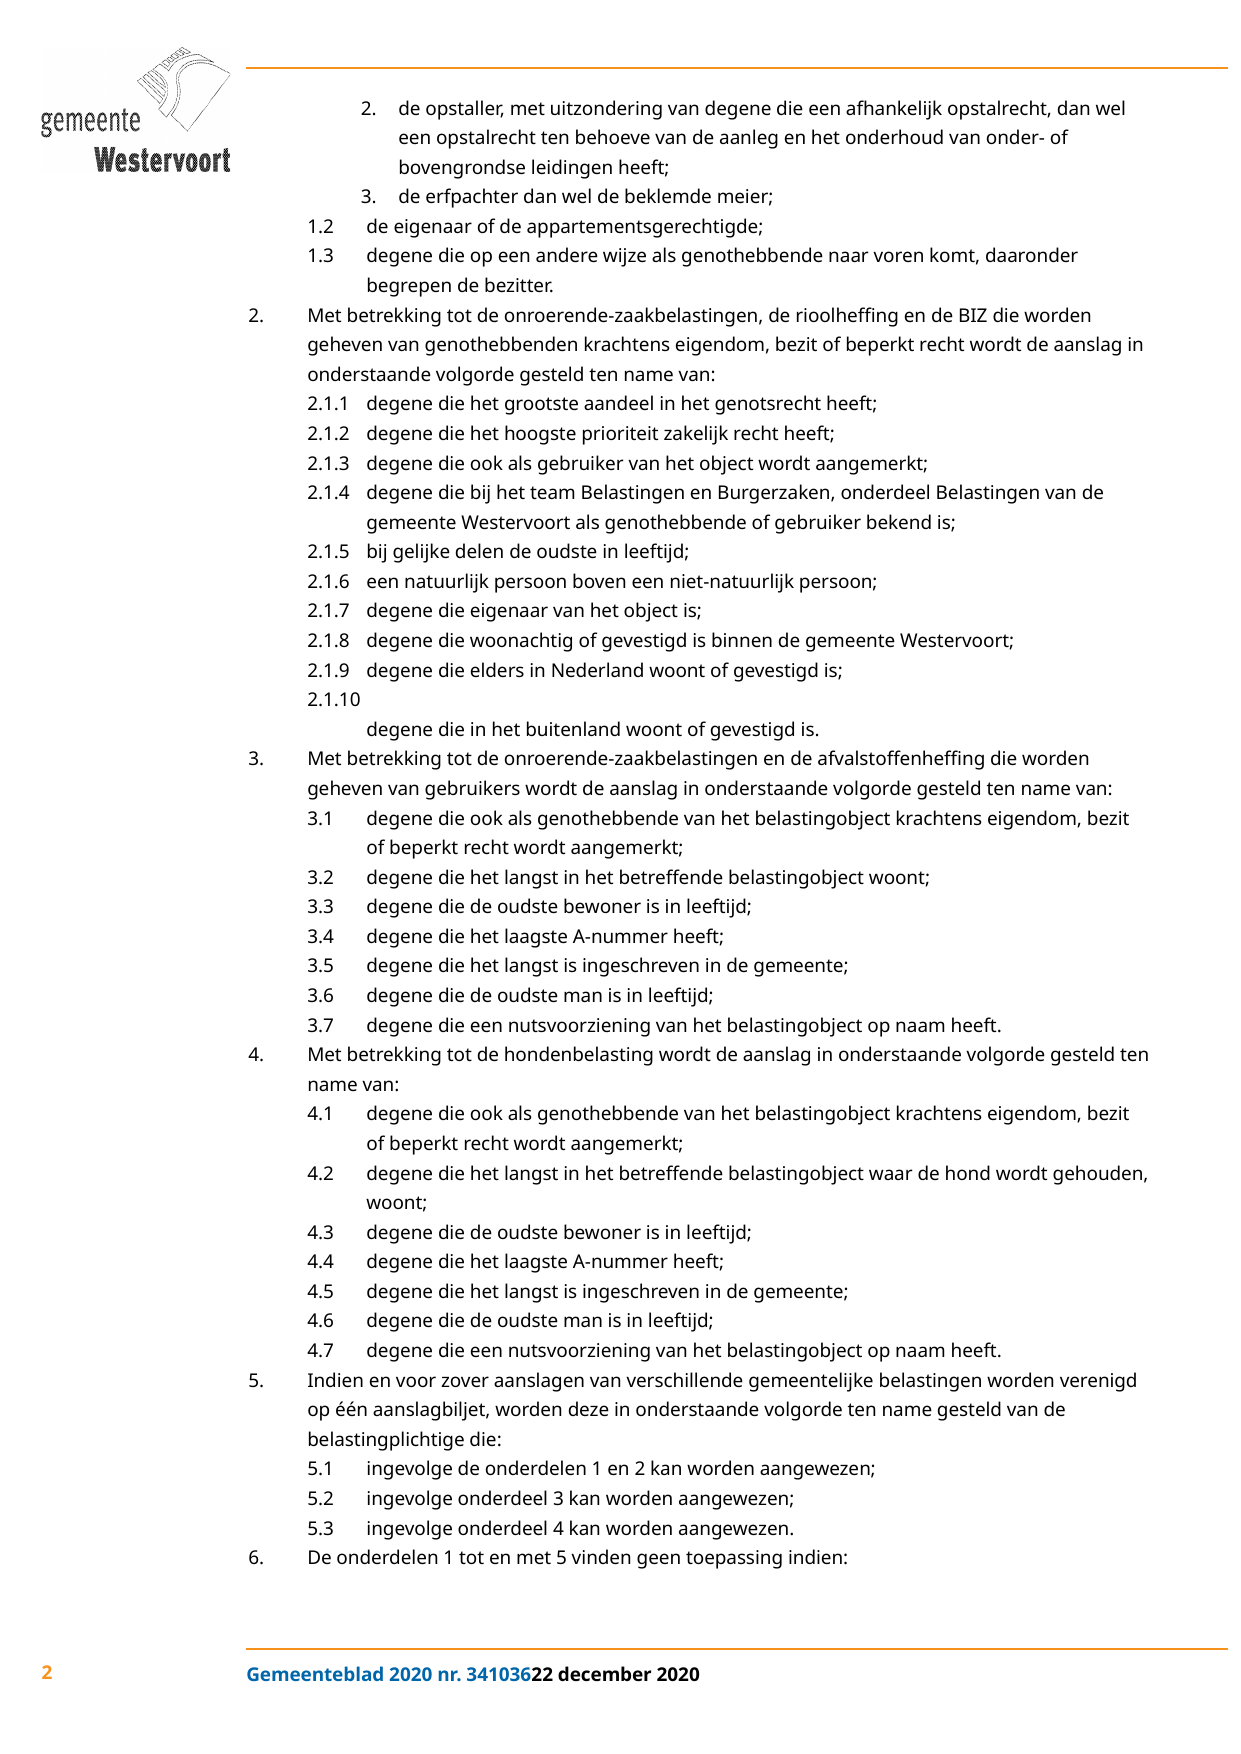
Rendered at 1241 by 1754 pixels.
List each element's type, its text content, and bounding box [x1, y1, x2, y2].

list degene die op een andere wijze als genothebbende naar voren komt, daaronder begrepen de bezitter. [307, 243, 1152, 298]
list de erfpachter dan wel de beklemde meier; [361, 183, 1152, 209]
picture [41, 47, 231, 172]
list degene die het hoogste prioriteit zakelijk recht heeft; [307, 420, 1152, 446]
list Indien en voor zover aanslagen van verschillende gemeentelijke belastingen worden verenigd op één aanslagbiljet, worden deze in onderstaande volgorde ten name gesteld van de belastingplichtige die: [248, 1367, 1152, 1452]
list Met betrekking tot de onroerende-zaakbelastingen, de rioolheffing en de BIZ die worden geheven van genothebbenden krachtens eigendom, bezit of beperkt recht wordt de aanslag in onderstaande volgorde gesteld ten name van: [248, 302, 1152, 387]
list De onderdelen 1 tot en met 5 vinden geen toepassing indien: [248, 1544, 1152, 1570]
list degene die ook als gebruiker van het object wordt aangemerkt; [307, 450, 1152, 476]
list degene die bij het team Belastingen en Burgerzaken, onderdeel Belastingen van de gemeente Westervoort als genothebbende of gebruiker bekend is; [307, 479, 1152, 535]
list een natuurlijk persoon boven een niet-natuurlijk persoon; [307, 568, 1152, 594]
list degene die een nutsvoorziening van het belastingobject op naam heeft. [307, 1337, 1152, 1363]
list ingevolge onderdeel 4 kan worden aangewezen. [307, 1515, 1152, 1541]
list degene die het grootste aandeel in het genotsrecht heeft; [307, 391, 1152, 416]
list degene die woonachtig of gevestigd is binnen de gemeente Westervoort; [307, 627, 1152, 653]
list degene die een nutsvoorziening van het belastingobject op naam heeft. [307, 1012, 1152, 1038]
list degene die het laagste A-nummer heeft; [307, 1248, 1152, 1274]
list degene die de oudste man is in leeftijd; [307, 982, 1152, 1008]
list degene die in het buitenland woont of gevestigd is. [307, 716, 1152, 742]
list degene die eigenaar van het object is; [307, 598, 1152, 623]
list de eigenaar of de appartementsgerechtigde; [307, 213, 1152, 239]
list degene die het laagste A-nummer heeft; [307, 923, 1152, 949]
list de opstaller, met uitzondering van degene die een afhankelijk opstalrecht, dan wel een opstalrecht ten behoeve van de aanleg en het onderhoud van onder- of bovengrondse leidingen heeft; [361, 95, 1152, 180]
list degene die ook als genothebbende van het belastingobject krachtens eigendom, bezit of beperkt recht wordt aangemerkt; [307, 805, 1152, 860]
list ingevolge onderdeel 3 kan worden aangewezen; [307, 1485, 1152, 1511]
list Met betrekking tot de hondenbelasting wordt de aanslag in onderstaande volgorde gesteld ten name van: [248, 1041, 1152, 1097]
list Met betrekking tot de onroerende-zaakbelastingen en de afvalstoffenheffing die worden geheven van gebruikers wordt de aanslag in onderstaande volgorde gesteld ten name van: [248, 746, 1152, 801]
list degene die ook als genothebbende van het belastingobject krachtens eigendom, bezit of beperkt recht wordt aangemerkt; [307, 1101, 1152, 1156]
list ingevolge de onderdelen 1 en 2 kan worden aangewezen; [307, 1456, 1152, 1481]
list degene die het langst in het betreffende belastingobject waar de hond wordt gehouden, woont; [307, 1160, 1152, 1215]
list degene die het langst in het betreffende belastingobject woont; [307, 864, 1152, 890]
list degene die de oudste bewoner is in leeftijd; [307, 893, 1152, 919]
list degene die de oudste bewoner is in leeftijd; [307, 1219, 1152, 1245]
list bij gelijke delen de oudste in leeftijd; [307, 538, 1152, 564]
list degene die het langst is ingeschreven in de gemeente; [307, 953, 1152, 978]
list degene die het langst is ingeschreven in de gemeente; [307, 1278, 1152, 1304]
list degene die de oudste man is in leeftijd; [307, 1308, 1152, 1333]
list degene die elders in Nederland woont of gevestigd is; [307, 657, 1152, 683]
